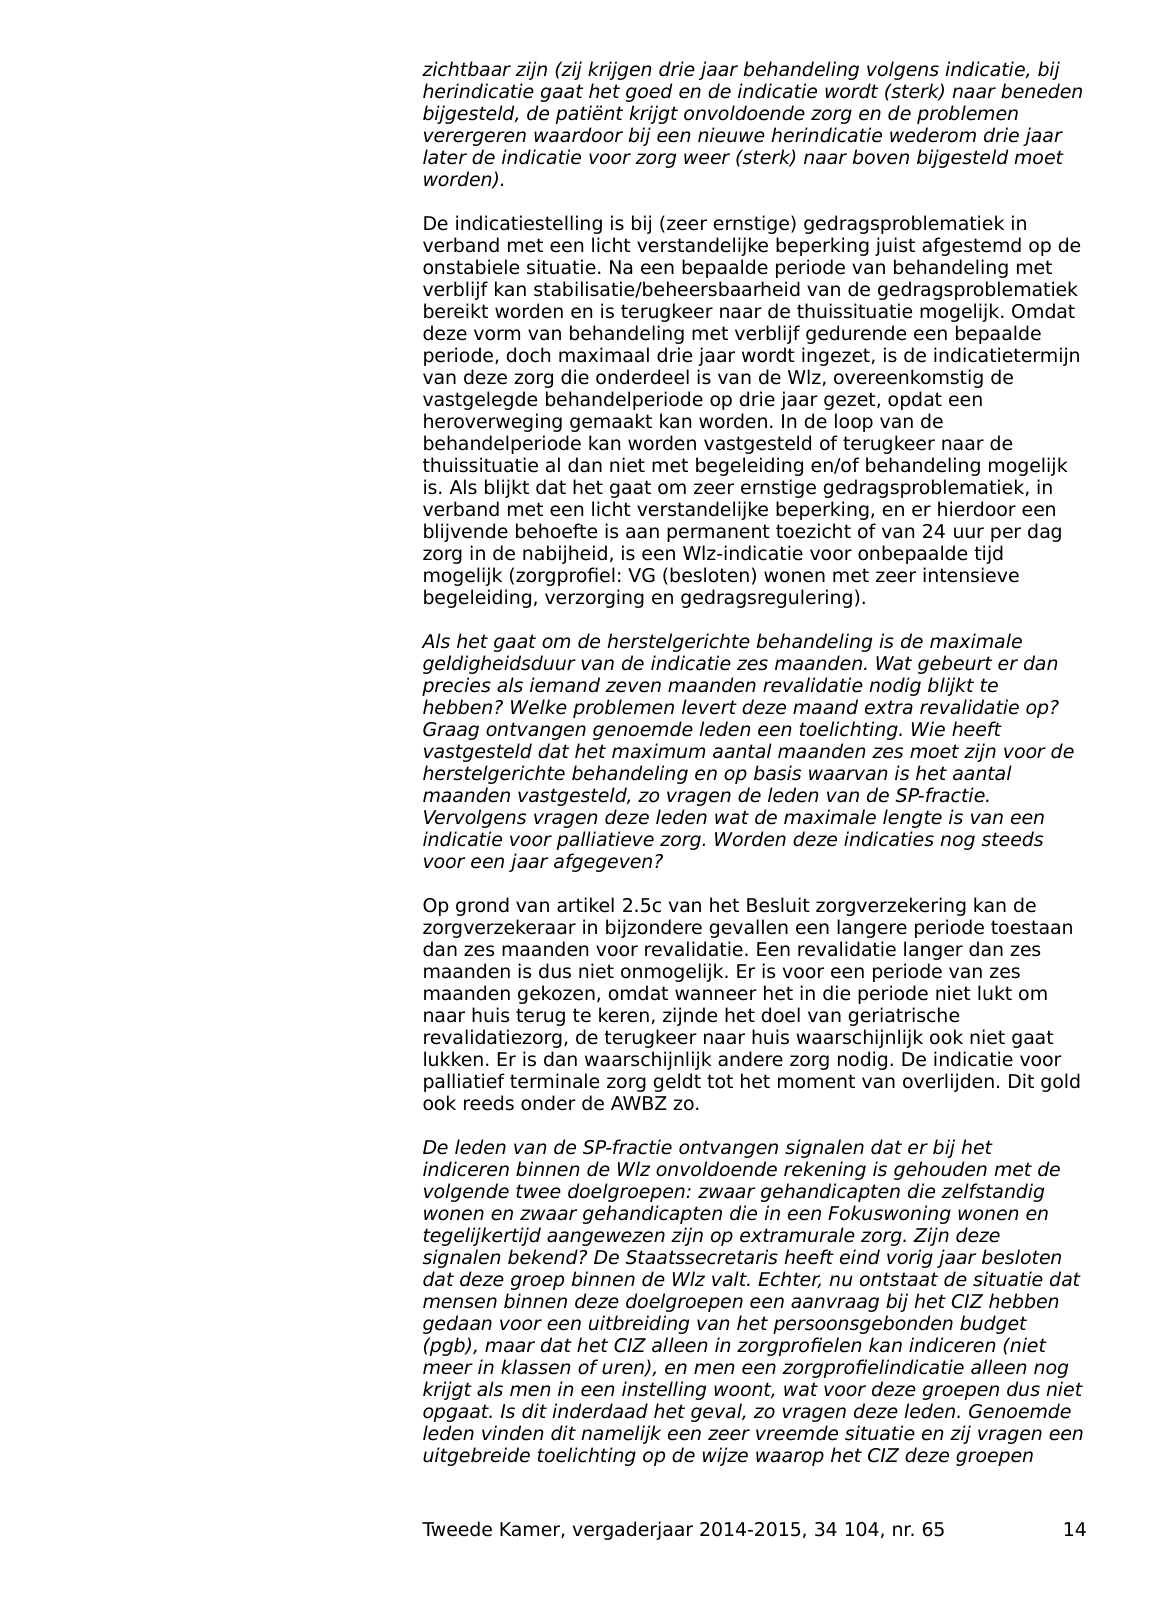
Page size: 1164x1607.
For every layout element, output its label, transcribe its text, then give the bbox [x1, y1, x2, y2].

text zichtbaar zijn (zij krijgen drie jaar behandeling volgens indicatie, bij herindicatie gaat het goed en de indicatie wordt (sterk) naar beneden bijgesteld, de patiënt krijgt onvoldoende zorg en de problemen verergeren waardoor bij een nieuwe herindicatie wederom drie jaar later de indicatie voor zorg weer (sterk) naar boven bijgesteld moet worden). [422, 59, 1087, 191]
text De leden van de SP-fractie ontvangen signalen dat er bij het indiceren binnen de Wlz onvoldoende rekening is gehouden met de volgende twee doelgroepen: zwaar gehandicapten die zelfstandig wonen en zwaar gehandicapten die in een Fokuswoning wonen en tegelijkertijd aangewezen zijn op extramurale zorg. Zijn deze signalen bekend? De Staatssecretaris heeft eind vorig jaar besloten dat deze groep binnen de Wlz valt. Echter, nu ontstaat de situatie dat mensen binnen deze doelgroepen een aanvraag bij het CIZ hebben gedaan voor een uitbreiding van het persoonsgebonden budget (pgb), maar dat het CIZ alleen in zorgprofielen kan indiceren (niet meer in klassen of uren), en men een zorgprofielindicatie alleen nog krijgt als men in een instelling woont, wat voor deze groepen dus niet opgaat. Is dit inderdaad het geval, zo vragen deze leden. Genoemde leden vinden dit namelijk een zeer vreemde situatie en zij vragen een uitgebreide toelichting op de wijze waarop het CIZ deze groepen [422, 1137, 1087, 1467]
text De indicatiestelling is bij (zeer ernstige) gedragsproblematiek in verband met een licht verstandelijke beperking juist afgestemd op de onstabiele situatie. Na een bepaalde periode van behandeling met verblijf kan stabilisatie/beheersbaarheid van de gedragsproblematiek bereikt worden en is terugkeer naar de thuissituatie mogelijk. Omdat deze vorm van behandeling met verblijf gedurende een bepaalde periode, doch maximaal drie jaar wordt ingezet, is de indicatietermijn van deze zorg die onderdeel is van de Wlz, overeenkomstig de vastgelegde behandelperiode op drie jaar gezet, opdat een heroverweging gemaakt kan worden. In de loop van de behandelperiode kan worden vastgesteld of terugkeer naar de thuissituatie al dan niet met begeleiding en/of behandeling mogelijk is. Als blijkt dat het gaat om zeer ernstige gedragsproblematiek, in verband met een licht verstandelijke beperking, en er hierdoor een blijvende behoefte is aan permanent toezicht of van 24 uur per dag zorg in de nabijheid, is een Wlz-indicatie voor onbepaalde tijd mogelijk (zorgprofiel: VG (besloten) wonen met zeer intensieve begeleiding, verzorging en gedragsregulering). [422, 213, 1087, 609]
text Als het gaat om de herstelgerichte behandeling is de maximale geldigheidsduur van de indicatie zes maanden. Wat gebeurt er dan precies als iemand zeven maanden revalidatie nodig blijkt te hebben? Welke problemen levert deze maand extra revalidatie op? Graag ontvangen genoemde leden een toelichting. Wie heeft vastgesteld dat het maximum aantal maanden zes moet zijn voor de herstelgerichte behandeling en op basis waarvan is het aantal maanden vastgesteld, zo vragen de leden van de SP-fractie. Vervolgens vragen deze leden wat de maximale lengte is van een indicatie voor palliatieve zorg. Worden deze indicaties nog steeds voor een jaar afgegeven? [422, 631, 1087, 873]
text Op grond van artikel 2.5c van het Besluit zorgverzekering kan de zorgverzekeraar in bijzondere gevallen een langere periode toestaan dan zes maanden voor revalidatie. Een revalidatie langer dan zes maanden is dus niet onmogelijk. Er is voor een periode van zes maanden gekozen, omdat wanneer het in die periode niet lukt om naar huis terug te keren, zijnde het doel van geriatrische revalidatiezorg, de terugkeer naar huis waarschijnlijk ook niet gaat lukken. Er is dan waarschijnlijk andere zorg nodig. De indicatie voor palliatief terminale zorg geldt tot het moment van overlijden. Dit gold ook reeds onder de AWBZ zo. [422, 895, 1087, 1115]
